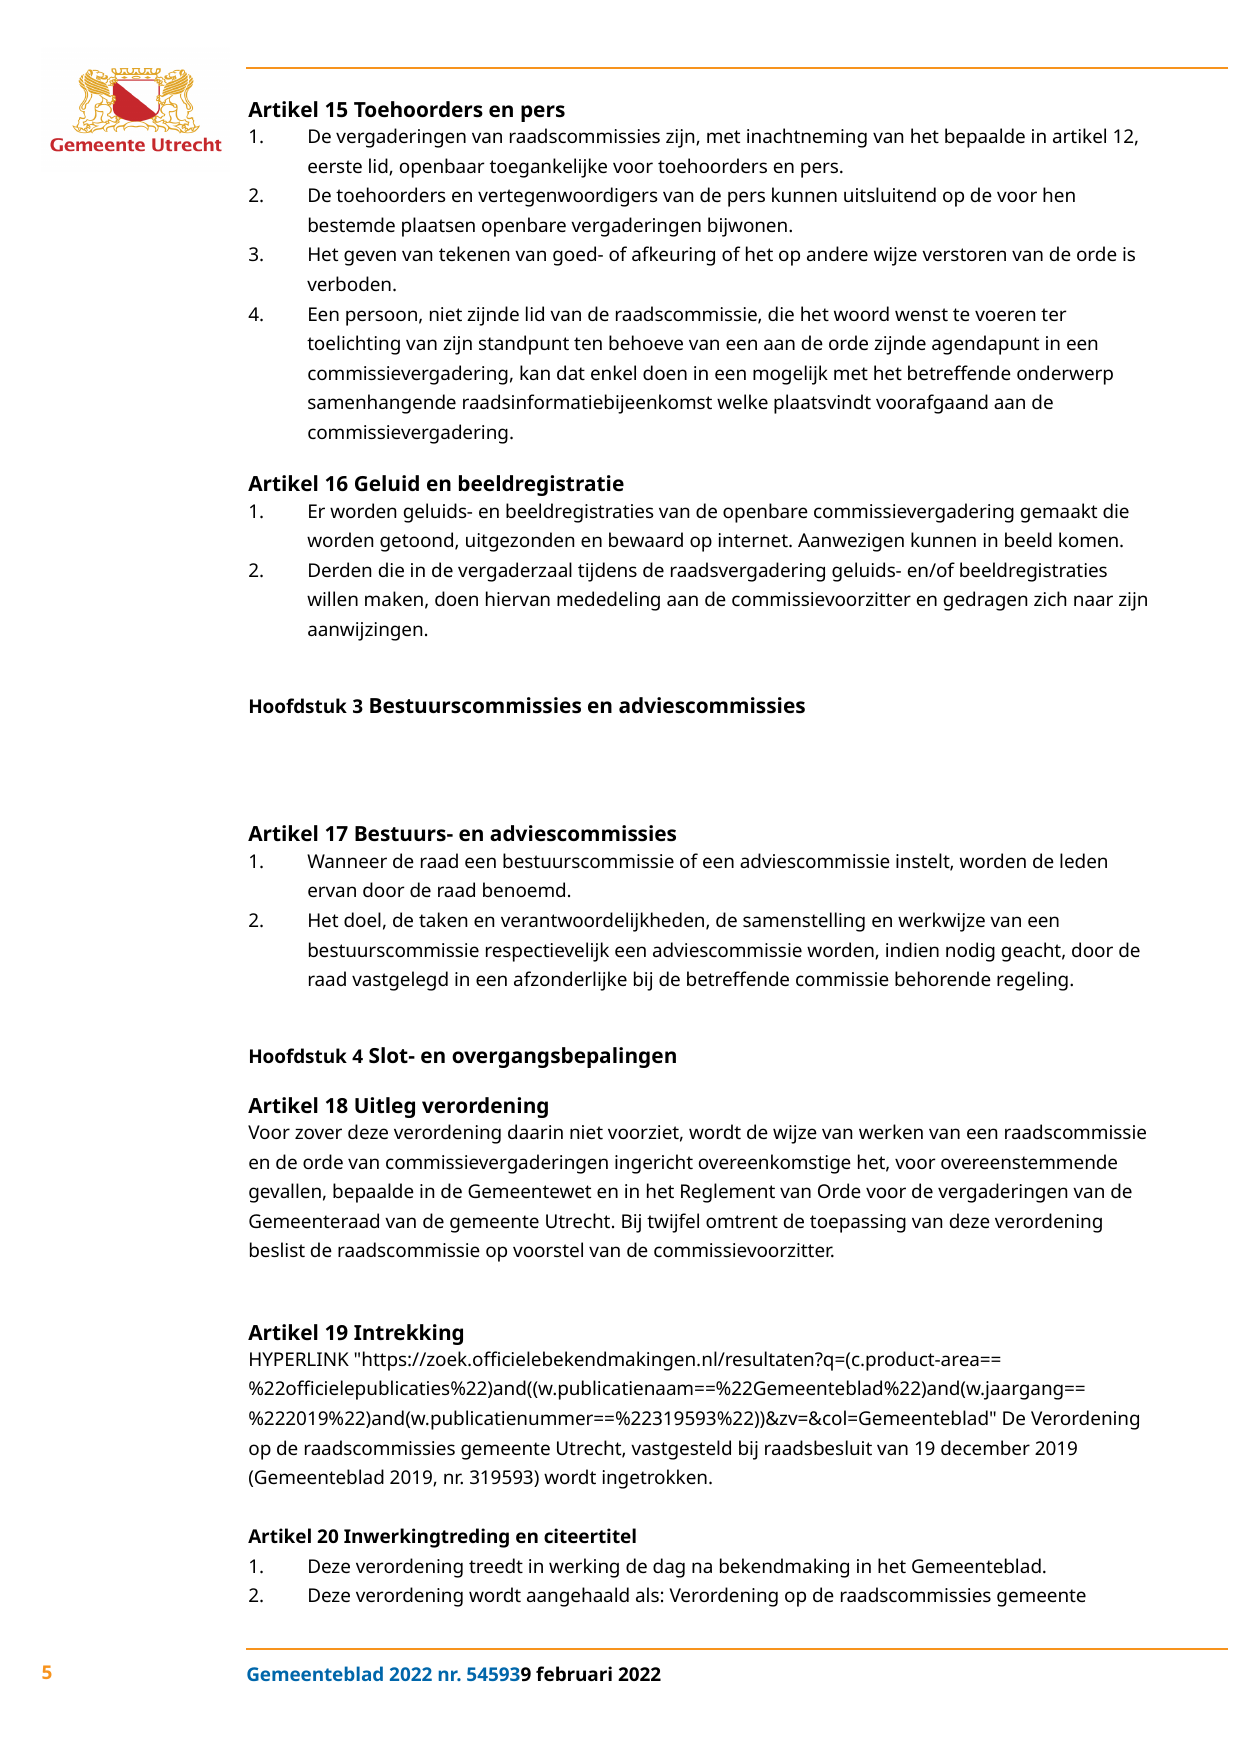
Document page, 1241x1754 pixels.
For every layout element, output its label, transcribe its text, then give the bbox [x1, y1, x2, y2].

list Een persoon, niet zijnde lid van de raadscommissie, die het woord wenst te voeren ter toelichting van zijn standpunt ten behoeve van een aan de orde zijnde agendapunt in een commissievergadering, kan dat enkel doen in een mogelijk met het betreffende onderwerp samenhangende raadsinformatiebijeenkomst welke plaatsvindt voorafgaand aan de commissievergadering. [248, 301, 1152, 445]
list Het geven van tekenen van goed- of afkeuring of het op andere wijze verstoren van de orde is verboden. [248, 242, 1152, 297]
list Derden die in de vergaderzaal tijdens de raadsvergadering geluids- en/of beeldregistraties willen maken, doen hiervan mededeling aan de commissievoorzitter en gedragen zich naar zijn aanwijzingen. [248, 557, 1152, 642]
list Deze verordening wordt aangehaald als: Verordening op de raadscommissies gemeente [248, 1583, 1152, 1608]
text Artikel 20 Inwerkingtreding en citeertitel [248, 1523, 1152, 1549]
text Artikel 16 Geluid en beeldregistratie [248, 469, 1152, 498]
text Voor zover deze verordening daarin niet voorziet, wordt de wijze van werken van een raadscommissie en de orde van commissievergaderingen ingericht overeenkomstige het, voor overeenstemmende gevallen, bepaalde in de Gemeentewet en in het Reglement van Orde voor de vergaderingen van de Gemeenteraad van de gemeente Utrecht. Bij twijfel omtrent de toepassing van deze verordening beslist de raadscommissie op voorstel van de commissievoorzitter. [248, 1119, 1152, 1263]
list Wanneer de raad een bestuurscommissie of een adviescommissie instelt, worden de leden ervan door de raad benoemd. [248, 848, 1152, 903]
text HYPERLINK "https://zoek.officielebekendmakingen.nl/resultaten?q=(c.product-area==%22officielepublicaties%22)and((w.publicatienaam==%22Gemeenteblad%22)and(w.jaargang==%222019%22)and(w.publicatienummer==%22319593%22))&zv=&col=Gemeenteblad" De Verordening op de raadscommissies gemeente Utrecht, vastgesteld bij raadsbesluit van 19 december 2019 (Gemeenteblad 2019, nr. 319593) wordt ingetrokken. [248, 1346, 1152, 1490]
text Hoofdstuk 4 Slot- en overgangsbepalingen [248, 1042, 1152, 1070]
text Artikel 17 Bestuurs- en adviescommissies [248, 819, 1152, 848]
list De toehoorders en vertegenwoordigers van de pers kunnen uitsluitend op de voor hen bestemde plaatsen openbare vergaderingen bijwonen. [248, 182, 1152, 238]
picture [41, 47, 231, 172]
list Er worden geluids- en beeldregistraties van de openbare commissievergadering gemaakt die worden getoond, uitgezonden en bewaard op internet. Aanwezigen kunnen in beeld komen. [248, 498, 1152, 553]
text Artikel 19 Intrekking [248, 1318, 1152, 1346]
list De vergaderingen van raadscommissies zijn, met inachtneming van het bepaalde in artikel 12, eerste lid, openbaar toegankelijke voor toehoorders en pers. [248, 123, 1152, 178]
list Het doel, de taken en verantwoordelijkheden, de samenstelling en werkwijze van een bestuurscommissie respectievelijk een adviescommissie worden, indien nodig geacht, door de raad vastgelegd in een afzonderlijke bij de betreffende commissie behorende regeling. [248, 907, 1152, 992]
text Artikel 15 Toehoorders en pers [248, 95, 1152, 123]
list Deze verordening treedt in werking de dag na bekendmaking in het Gemeenteblad. [248, 1553, 1152, 1579]
text Hoofdstuk 3 Bestuurscommissies en adviescommissies [248, 691, 1152, 720]
text Artikel 18 Uitleg verordening [248, 1091, 1152, 1119]
